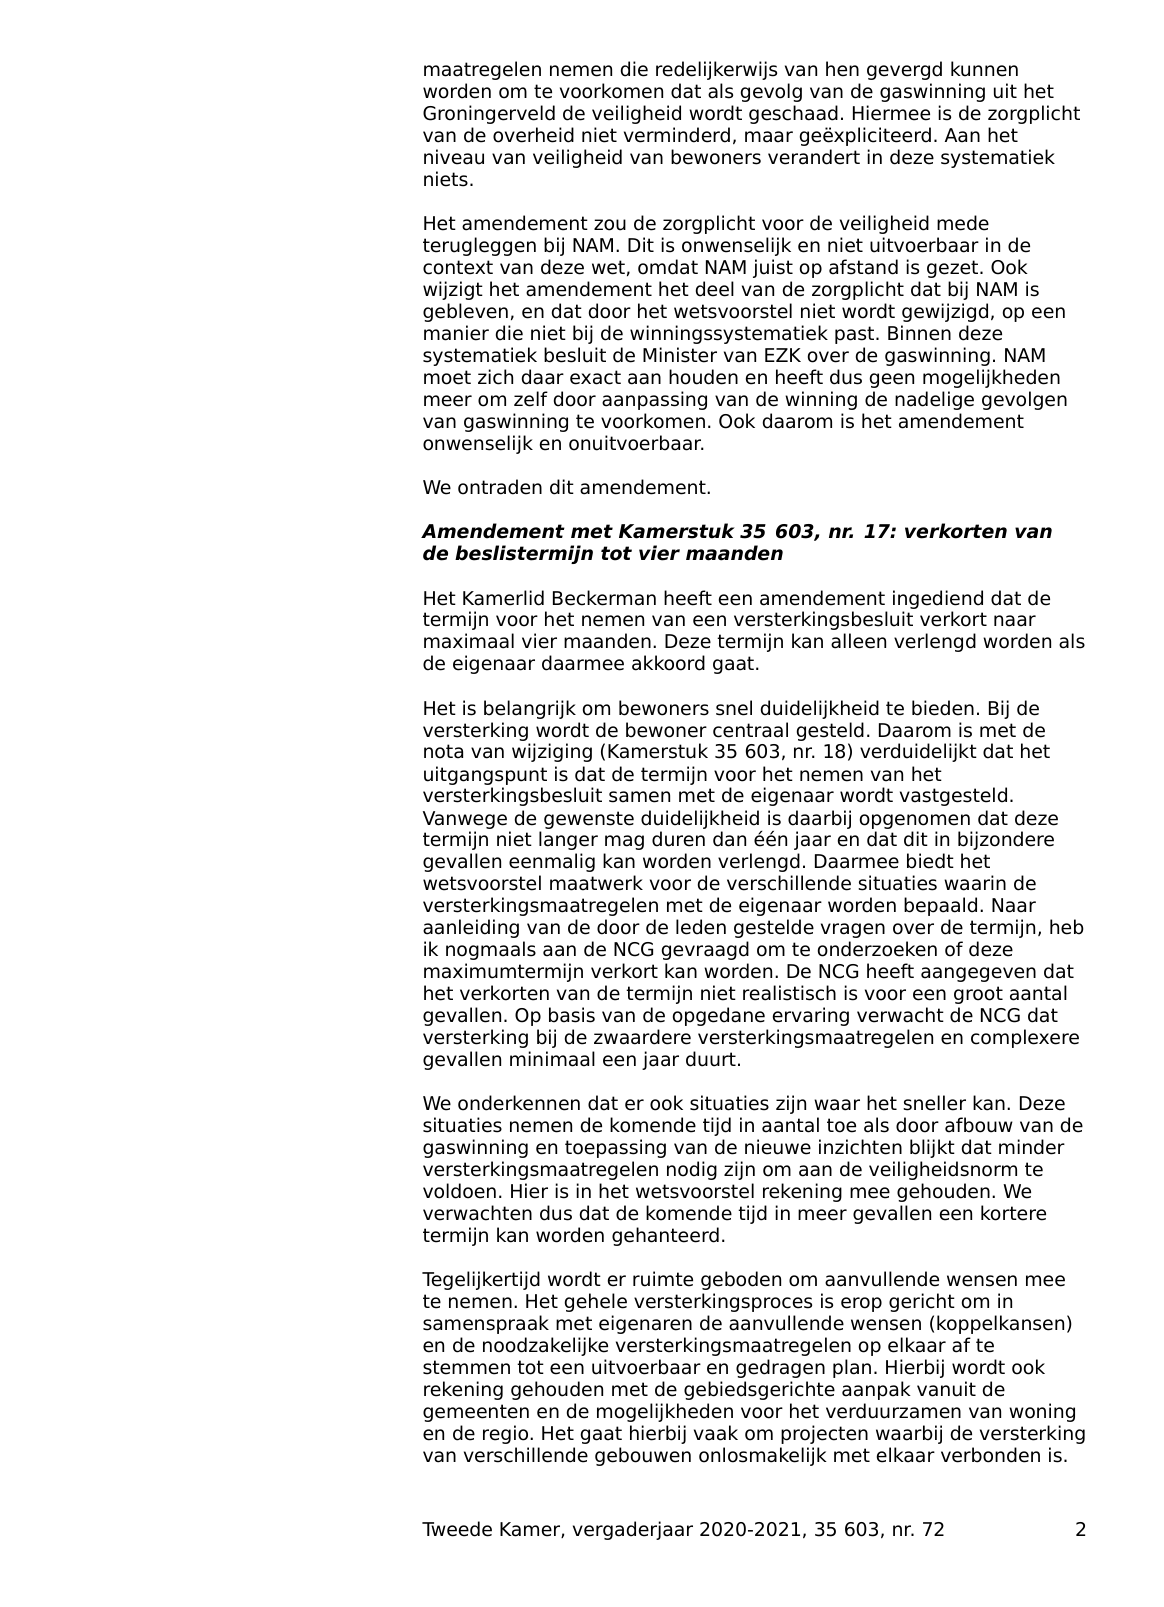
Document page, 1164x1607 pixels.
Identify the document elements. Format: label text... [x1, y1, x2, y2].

subtitle Amendement met Kamerstuk 35 603, nr. 17: verkorten van de beslistermijn tot vier maanden [422, 521, 1087, 565]
text We onderkennen dat er ook situaties zijn waar het sneller kan. Deze situaties nemen de komende tijd in aantal toe als door afbouw van de gaswinning en toepassing van de nieuwe inzichten blijkt dat minder versterkingsmaatregelen nodig zijn om aan de veiligheidsnorm te voldoen. Hier is in het wetsvoorstel rekening mee gehouden. We verwachten dus dat de komende tijd in meer gevallen een kortere termijn kan worden gehanteerd. [422, 1093, 1087, 1247]
text We ontraden dit amendement. [422, 477, 1087, 499]
text Het amendement zou de zorgplicht voor de veiligheid mede terugleggen bij NAM. Dit is onwenselijk en niet uitvoerbaar in de context van deze wet, omdat NAM juist op afstand is gezet. Ook wijzigt het amendement het deel van de zorgplicht dat bij NAM is gebleven, en dat door het wetsvoorstel niet wordt gewijzigd, op een manier die niet bij de winningssystematiek past. Binnen deze systematiek besluit de Minister van EZK over de gaswinning. NAM moet zich daar exact aan houden en heeft dus geen mogelijkheden meer om zelf door aanpassing van de winning de nadelige gevolgen van gaswinning te voorkomen. Ook daarom is het amendement onwenselijk en onuitvoerbaar. [422, 213, 1087, 455]
text Het is belangrijk om bewoners snel duidelijkheid te bieden. Bij de versterking wordt de bewoner centraal gesteld. Daarom is met de nota van wijziging (Kamerstuk 35 603, nr. 18) verduidelijkt dat het uitgangspunt is dat de termijn voor het nemen van het versterkingsbesluit samen met de eigenaar wordt vastgesteld. Vanwege de gewenste duidelijkheid is daarbij opgenomen dat deze termijn niet langer mag duren dan één jaar en dat dit in bijzondere gevallen eenmalig kan worden verlengd. Daarmee biedt het wetsvoorstel maatwerk voor de verschillende situaties waarin de versterkingsmaatregelen met de eigenaar worden bepaald. Naar aanleiding van de door de leden gestelde vragen over de termijn, heb ik nogmaals aan de NCG gevraagd om te onderzoeken of deze maximumtermijn verkort kan worden. De NCG heeft aangegeven dat het verkorten van de termijn niet realistisch is voor een groot aantal gevallen. Op basis van de opgedane ervaring verwacht de NCG dat versterking bij de zwaardere versterkingsmaatregelen en complexere gevallen minimaal een jaar duurt. [422, 697, 1087, 1071]
text Tegelijkertijd wordt er ruimte geboden om aanvullende wensen mee te nemen. Het gehele versterkingsproces is erop gericht om in samenspraak met eigenaren de aanvullende wensen (koppelkansen) en de noodzakelijke versterkingsmaatregelen op elkaar af te stemmen tot een uitvoerbaar en gedragen plan. Hierbij wordt ook rekening gehouden met de gebiedsgerichte aanpak vanuit de gemeenten en de mogelijkheden voor het verduurzamen van woning en de regio. Het gaat hierbij vaak om projecten waarbij de versterking van verschillende gebouwen onlosmakelijk met elkaar verbonden is. [422, 1269, 1087, 1467]
text maatregelen nemen die redelijkerwijs van hen gevergd kunnen worden om te voorkomen dat als gevolg van de gaswinning uit het Groningerveld de veiligheid wordt geschaad. Hiermee is de zorgplicht van de overheid niet verminderd, maar geëxpliciteerd. Aan het niveau van veiligheid van bewoners verandert in deze systematiek niets. [422, 59, 1087, 191]
text Het Kamerlid Beckerman heeft een amendement ingediend dat de termijn voor het nemen van een versterkingsbesluit verkort naar maximaal vier maanden. Deze termijn kan alleen verlengd worden als de eigenaar daarmee akkoord gaat. [422, 587, 1087, 675]
